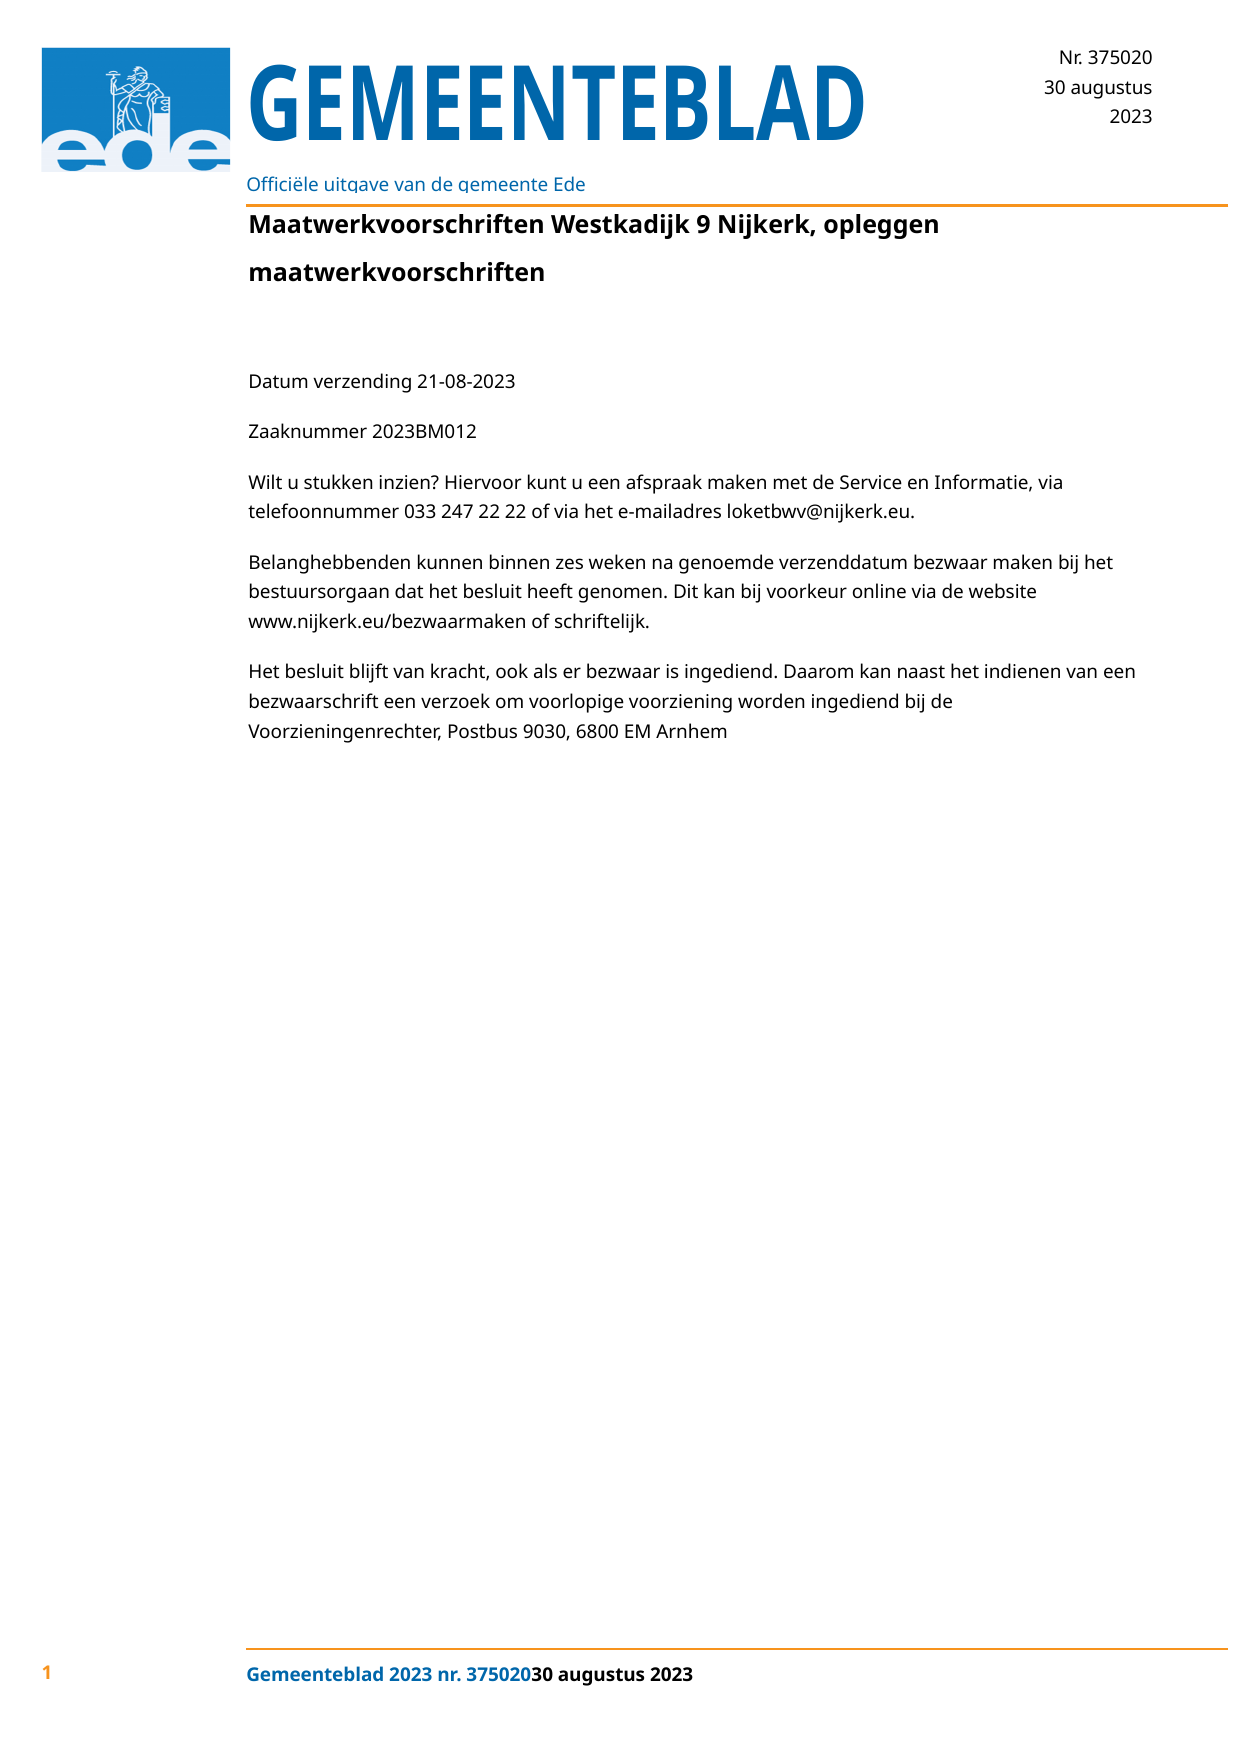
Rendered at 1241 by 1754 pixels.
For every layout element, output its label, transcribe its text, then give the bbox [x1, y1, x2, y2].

text Zaaknummer 2023BM012 [248, 419, 1152, 444]
text Belanghebbenden kunnen binnen zes weken na genoemde verzenddatum bezwaar maken bij het bestuursorgaan dat het besluit heeft genomen. Dit kan bij voorkeur online via de website www.nijkerk.eu/bezwaarmaken of schriftelijk. [248, 549, 1152, 634]
text Maatwerkvoorschriften Westkadijk 9 Nijkerk, opleggen maatwerkvoorschriften [248, 207, 1152, 288]
text Wilt u stukken inzien? Hiervoor kunt u een afspraak maken met de Service en Informatie, via telefoonnummer 033 247 22 22 of via het e-mailadres loketbwv@nijkerk.eu. [248, 469, 1152, 524]
text Datum verzending 21-08-2023 [248, 368, 1152, 394]
text Het besluit blijft van kracht, ook als er bezwaar is ingediend. Daarom kan naast het indienen van een bezwaarschrift een verzoek om voorlopige voorziening worden ingediend bij de Voorzieningenrechter, Postbus 9030, 6800 EM Arnhem [248, 659, 1152, 744]
picture [41, 47, 231, 172]
